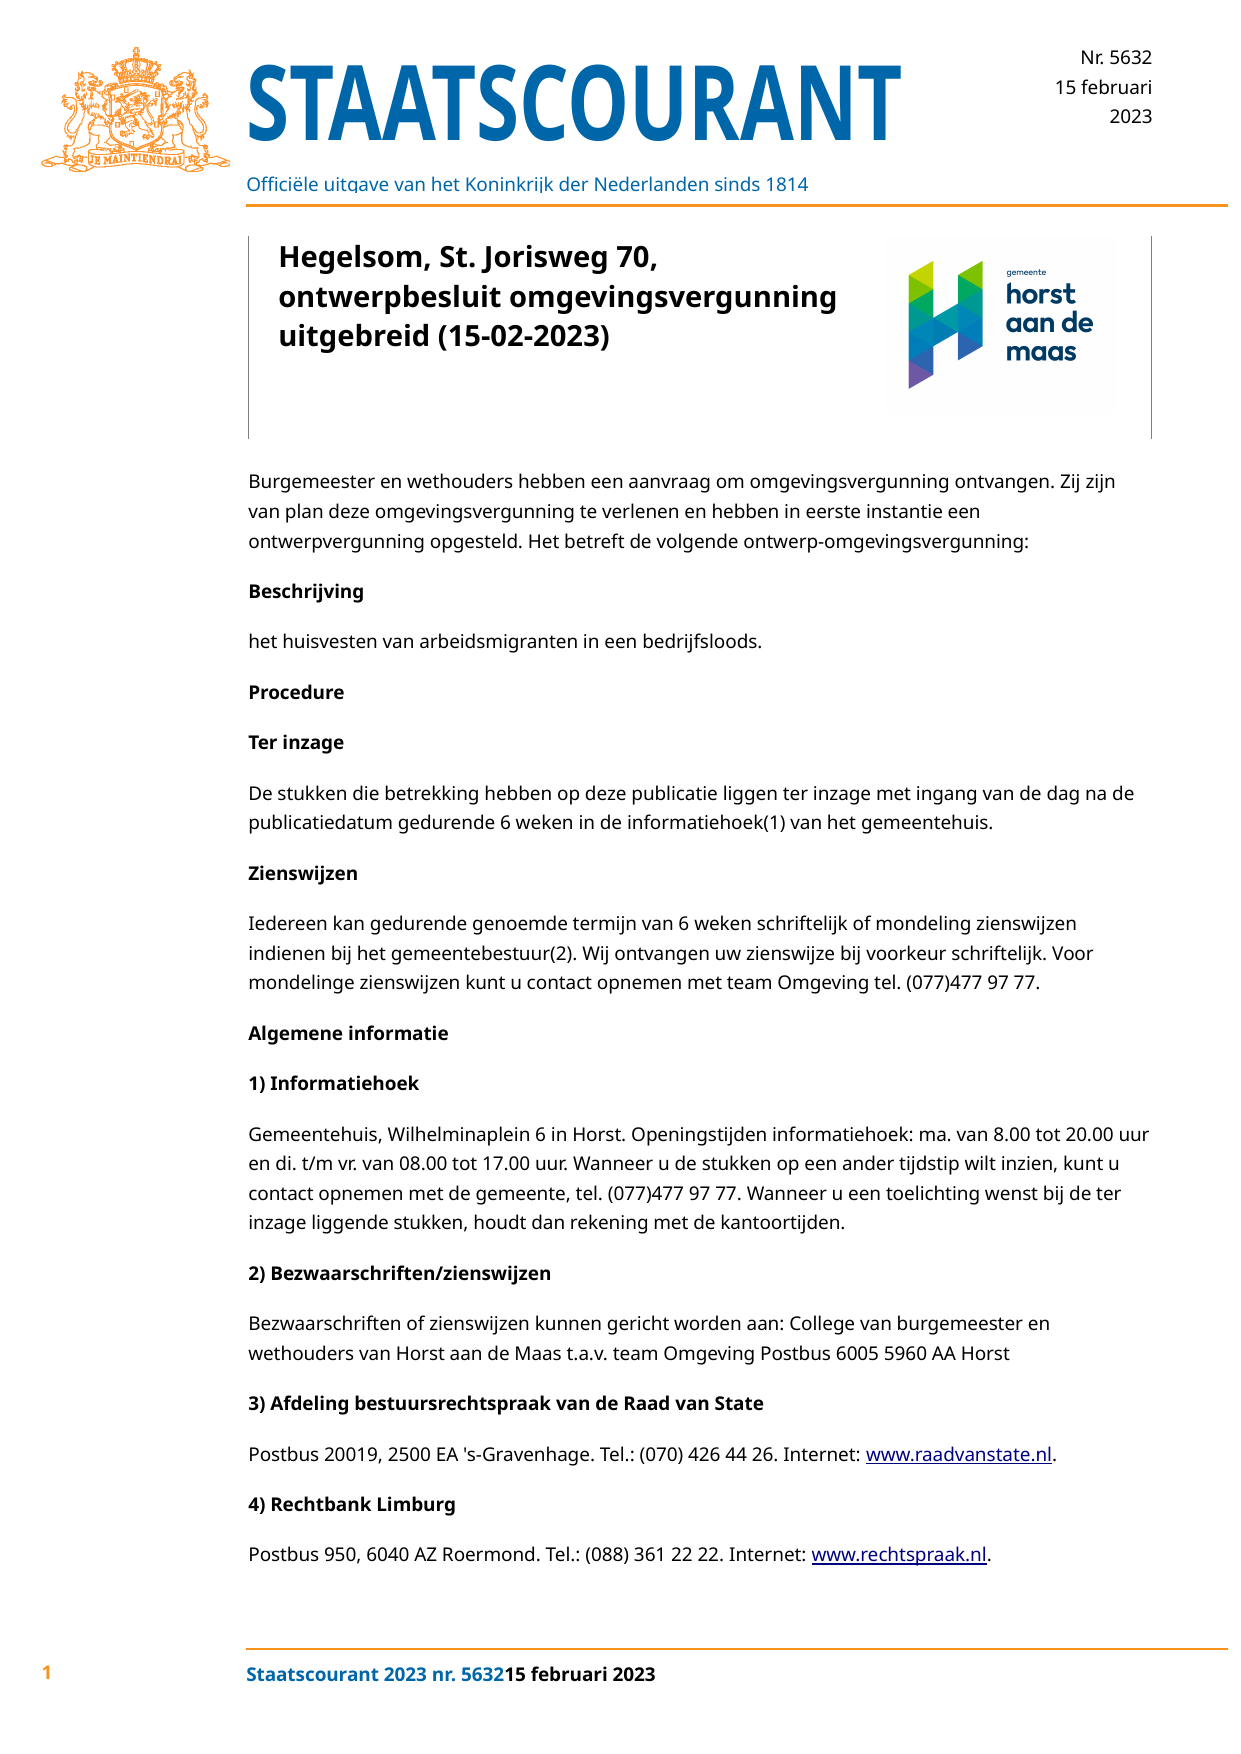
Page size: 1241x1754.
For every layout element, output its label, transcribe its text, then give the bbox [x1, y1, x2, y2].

text De stukken die betrekking hebben op deze publicatie liggen ter inzage met ingang van de dag na de publicatiedatum gedurende 6 weken in de informatiehoek(1) van het gemeentehuis. [248, 780, 1152, 835]
text 2) Bezwaarschriften/zienswijzen [248, 1260, 1152, 1286]
table_header Hegelsom, St. Jorisweg 70, ontwerpbesluit omgevingsvergunning uitgebreid (15-02-2023) [249, 236, 850, 439]
text Beschrijving [248, 578, 1152, 604]
table_header [850, 236, 884, 413]
text 1) Informatiehoek [248, 1070, 1152, 1096]
picture [884, 236, 1117, 414]
text Bezwaarschriften of zienswijzen kunnen gericht worden aan: College van burgemeester en wethouders van Horst aan de Maas t.a.v. team Omgeving Postbus 6005 5960 AA Horst [248, 1310, 1152, 1366]
text Ter inzage [248, 729, 1152, 755]
text het huisvesten van arbeidsmigranten in een bedrijfsloods. [248, 629, 1152, 654]
text Procedure [248, 679, 1152, 705]
table_header [850, 414, 1151, 439]
text Gemeentehuis, Wilhelminaplein 6 in Horst. Openingstijden informatiehoek: ma. van 8.00 tot 20.00 uur en di. t/m vr. van 08.00 tot 17.00 uur. Wanneer u de stukken op een ander tijdstip wilt inzien, kunt u contact opnemen met de gemeente, tel. (077)477 97 77. Wanneer u een toelichting wenst bij de ter inzage liggende stukken, houdt dan rekening met de kantoortijden. [248, 1121, 1152, 1235]
text Postbus 950, 6040 AZ Roermond. Tel.: (088) 361 22 22. Internet: www.rechtspraak.nl. [248, 1542, 1152, 1567]
table_header [1117, 236, 1151, 413]
text Algemene informatie [248, 1020, 1152, 1046]
text Postbus 20019, 2500 EA 's-Gravenhage. Tel.: (070) 426 44 26. Internet: www.raadvanstate.nl. [248, 1441, 1152, 1466]
text 3) Afdeling bestuursrechtspraak van de Raad van State [248, 1390, 1152, 1416]
text Zienswijzen [248, 860, 1152, 886]
text Iedereen kan gedurende genoemde termijn van 6 weken schriftelijk of mondeling zienswijzen indienen bij het gemeentebestuur(2). Wij ontvangen uw zienswijze bij voorkeur schriftelijk. Voor mondelinge zienswijzen kunt u contact opnemen met team Omgeving tel. (077)477 97 77. [248, 910, 1152, 995]
text Burgemeester en wethouders hebben een aanvraag om omgevingsvergunning ontvangen. Zij zijn van plan deze omgevingsvergunning te verlenen en hebben in eerste instantie een ontwerpvergunning opgesteld. Het betreft de volgende ontwerp-omgevingsvergunning: [248, 469, 1152, 553]
picture [41, 47, 231, 172]
text 4) Rechtbank Limburg [248, 1491, 1152, 1517]
